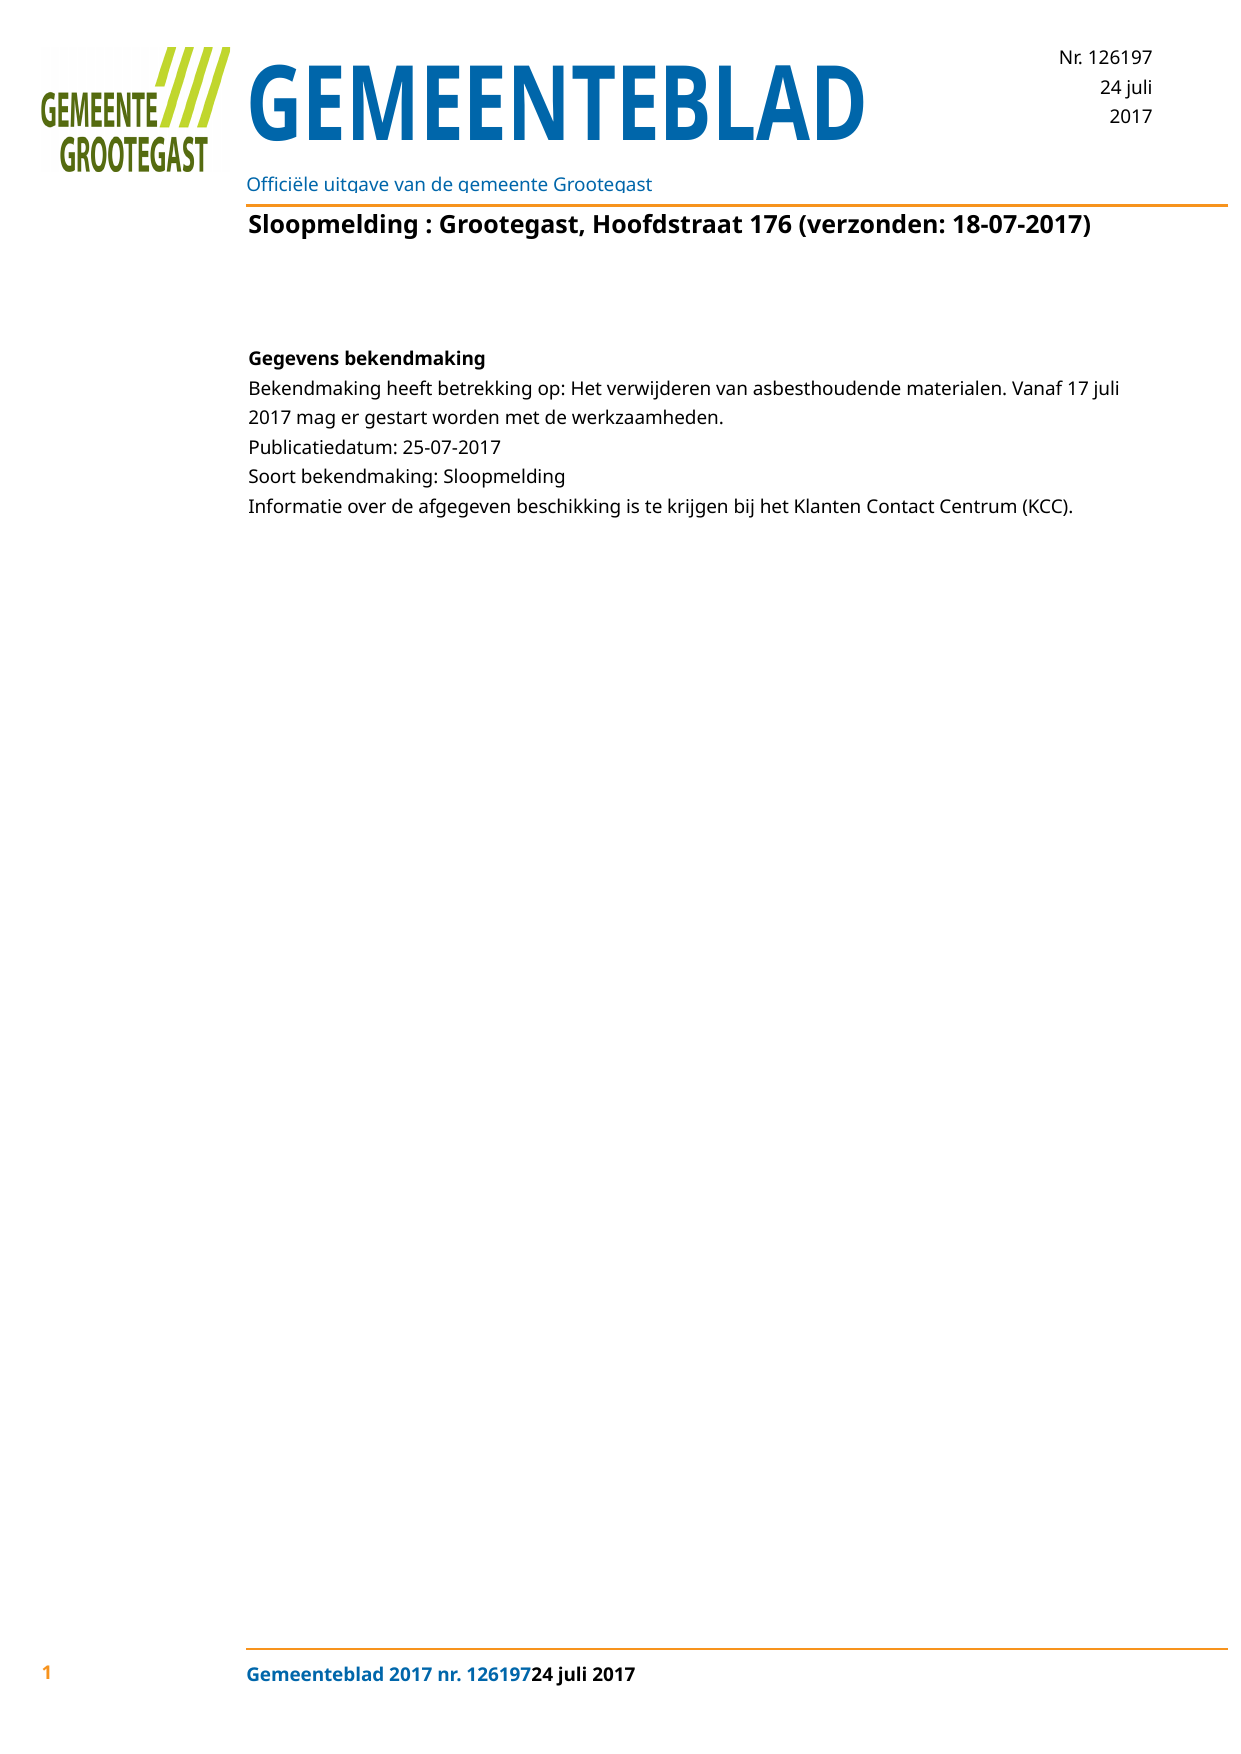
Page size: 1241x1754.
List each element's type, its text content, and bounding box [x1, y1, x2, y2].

picture [41, 47, 231, 172]
text Bekendmaking heeft betrekking op: Het verwijderen van asbesthoudende materialen. Vanaf 17 juli 2017 mag er gestart worden met de werkzaamheden. [248, 375, 1152, 430]
text Gegevens bekendmaking [248, 345, 1152, 371]
text Sloopmelding : Grootegast, Hoofdstraat 176 (verzonden: 18-07-2017) [248, 207, 1152, 241]
text Soort bekendmaking: Sloopmelding [248, 464, 1152, 489]
text Publicatiedatum: 25-07-2017 [248, 434, 1152, 460]
text Informatie over de afgegeven beschikking is te krijgen bij het Klanten Contact Centrum (KCC). [248, 493, 1152, 519]
